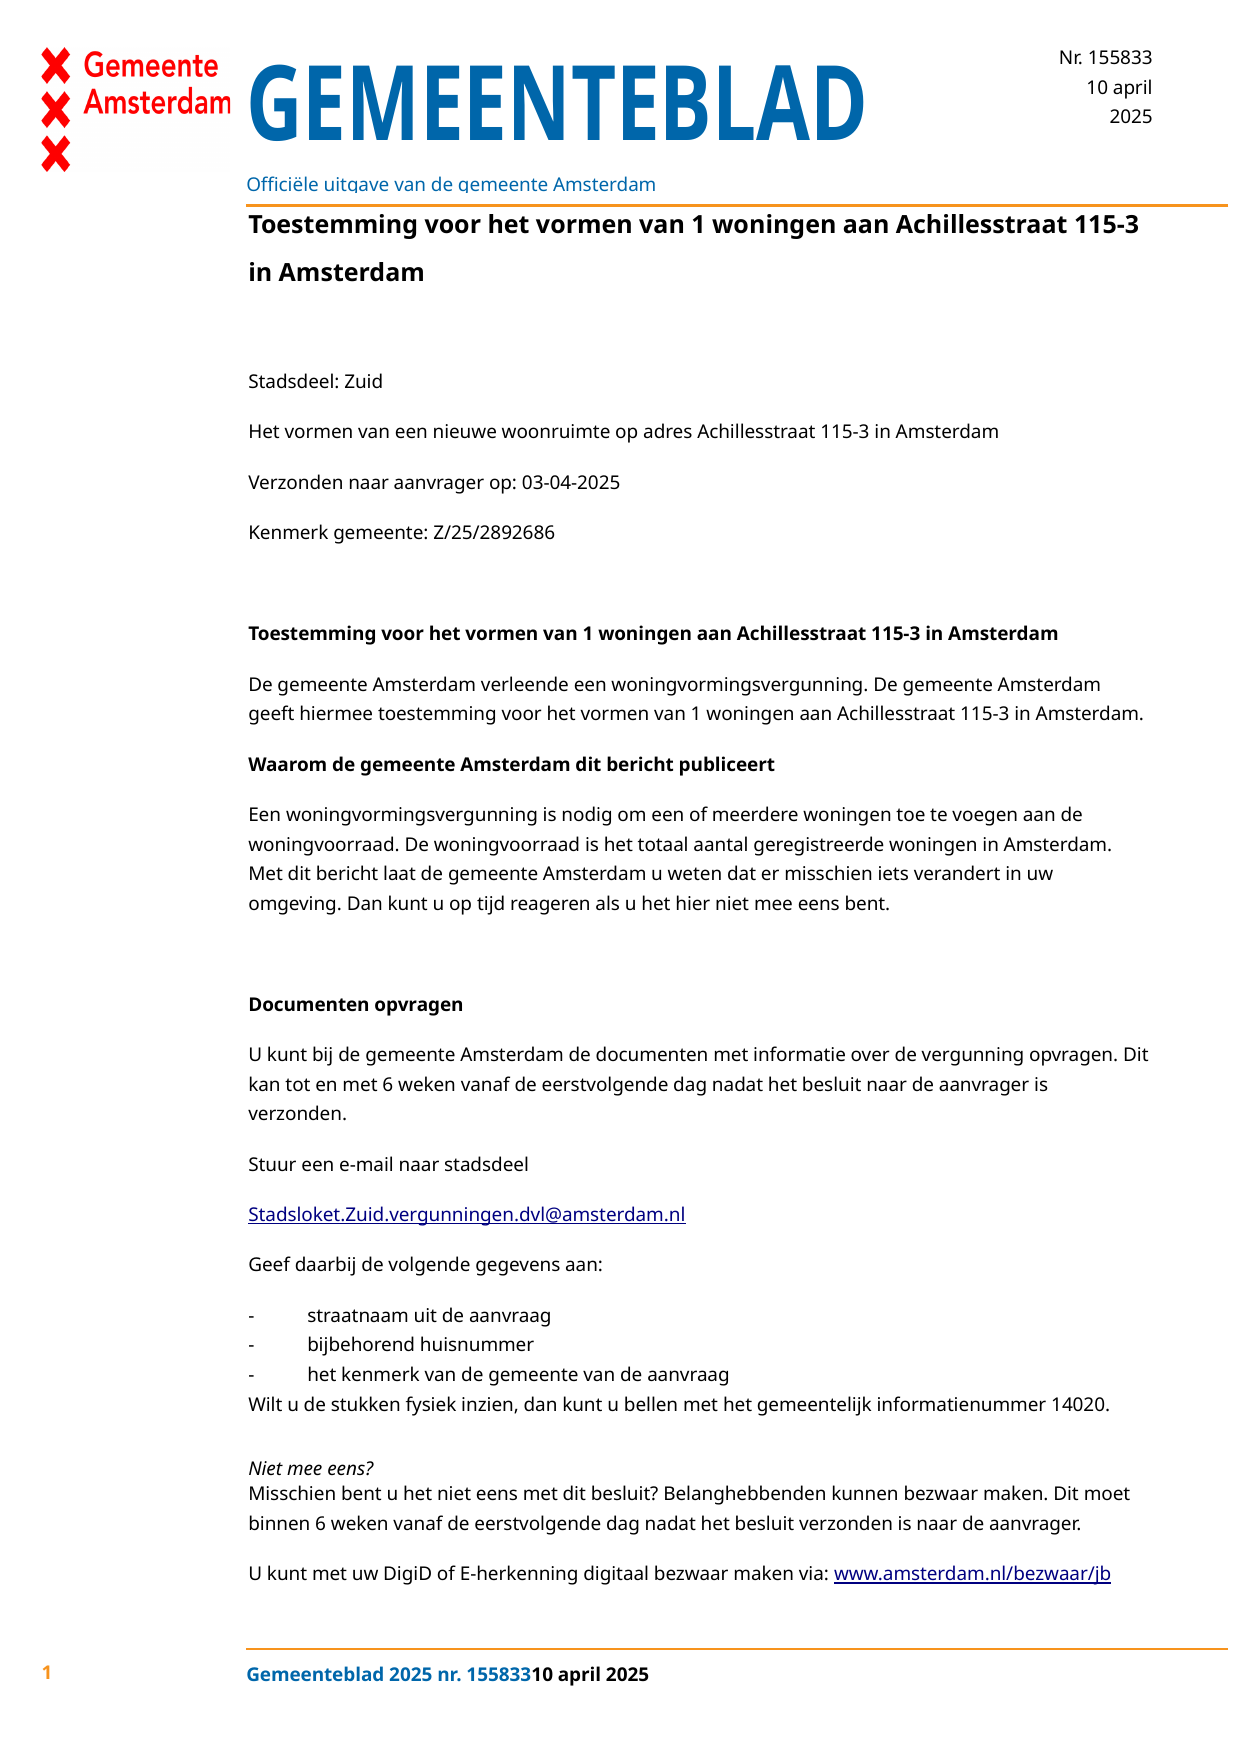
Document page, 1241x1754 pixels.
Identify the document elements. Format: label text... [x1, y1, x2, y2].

text Verzonden naar aanvrager op: 03-04-2025 [248, 469, 1152, 495]
text Niet mee eens? [248, 1455, 1152, 1481]
list bijbehorend huisnummer [248, 1332, 1152, 1357]
picture [41, 47, 231, 172]
text Stadsdeel: Zuid [248, 368, 1152, 394]
text Misschien bent u het niet eens met dit besluit? Belanghebbenden kunnen bezwaar maken. Dit moet binnen 6 weken vanaf de eerstvolgende dag nadat het besluit verzonden is naar de aanvrager. [248, 1481, 1152, 1536]
text Geef daarbij de volgende gegevens aan: [248, 1252, 1152, 1277]
text U kunt met uw DigiD of E-herkenning digitaal bezwaar maken via: www.amsterdam.nl/bezwaar/jb [248, 1561, 1152, 1586]
text Wilt u de stukken fysiek inzien, dan kunt u bellen met het gemeentelijk informatienummer 14020. [248, 1391, 1152, 1417]
text De gemeente Amsterdam verleende een woningvormingsvergunning. De gemeente Amsterdam geeft hiermee toestemming voor het vormen van 1 woningen aan Achillesstraat 115-3 in Amsterdam. [248, 671, 1152, 726]
text Een woningvormingsvergunning is nodig om een of meerdere woningen toe te voegen aan de woningvoorraad. De woningvoorraad is het totaal aantal geregistreerde woningen in Amsterdam. Met dit bericht laat de gemeente Amsterdam u weten dat er misschien iets verandert in uw omgeving. Dan kunt u op tijd reageren als u het hier niet mee eens bent. [248, 801, 1152, 916]
text Documenten opvragen [248, 991, 1152, 1017]
text Toestemming voor het vormen van 1 woningen aan Achillesstraat 115-3 in Amsterdam [248, 207, 1152, 288]
text Het vormen van een nieuwe woonruimte op adres Achillesstraat 115-3 in Amsterdam [248, 419, 1152, 444]
text Stuur een e-mail naar stadsdeel [248, 1151, 1152, 1177]
text U kunt bij de gemeente Amsterdam de documenten met informatie over de vergunning opvragen. Dit kan tot en met 6 weken vanaf de eerstvolgende dag nadat het besluit naar de aanvrager is verzonden. [248, 1041, 1152, 1126]
text Stadsloket.Zuid.vergunningen.dvl@amsterdam.nl [248, 1201, 1152, 1227]
text Kenmerk gemeente: Z/25/2892686 [248, 519, 1152, 545]
list straatnaam uit de aanvraag [248, 1302, 1152, 1328]
list het kenmerk van de gemeente van de aanvraag [248, 1361, 1152, 1387]
text Toestemming voor het vormen van 1 woningen aan Achillesstraat 115-3 in Amsterdam [248, 620, 1152, 646]
text Waarom de gemeente Amsterdam dit bericht publiceert [248, 751, 1152, 777]
